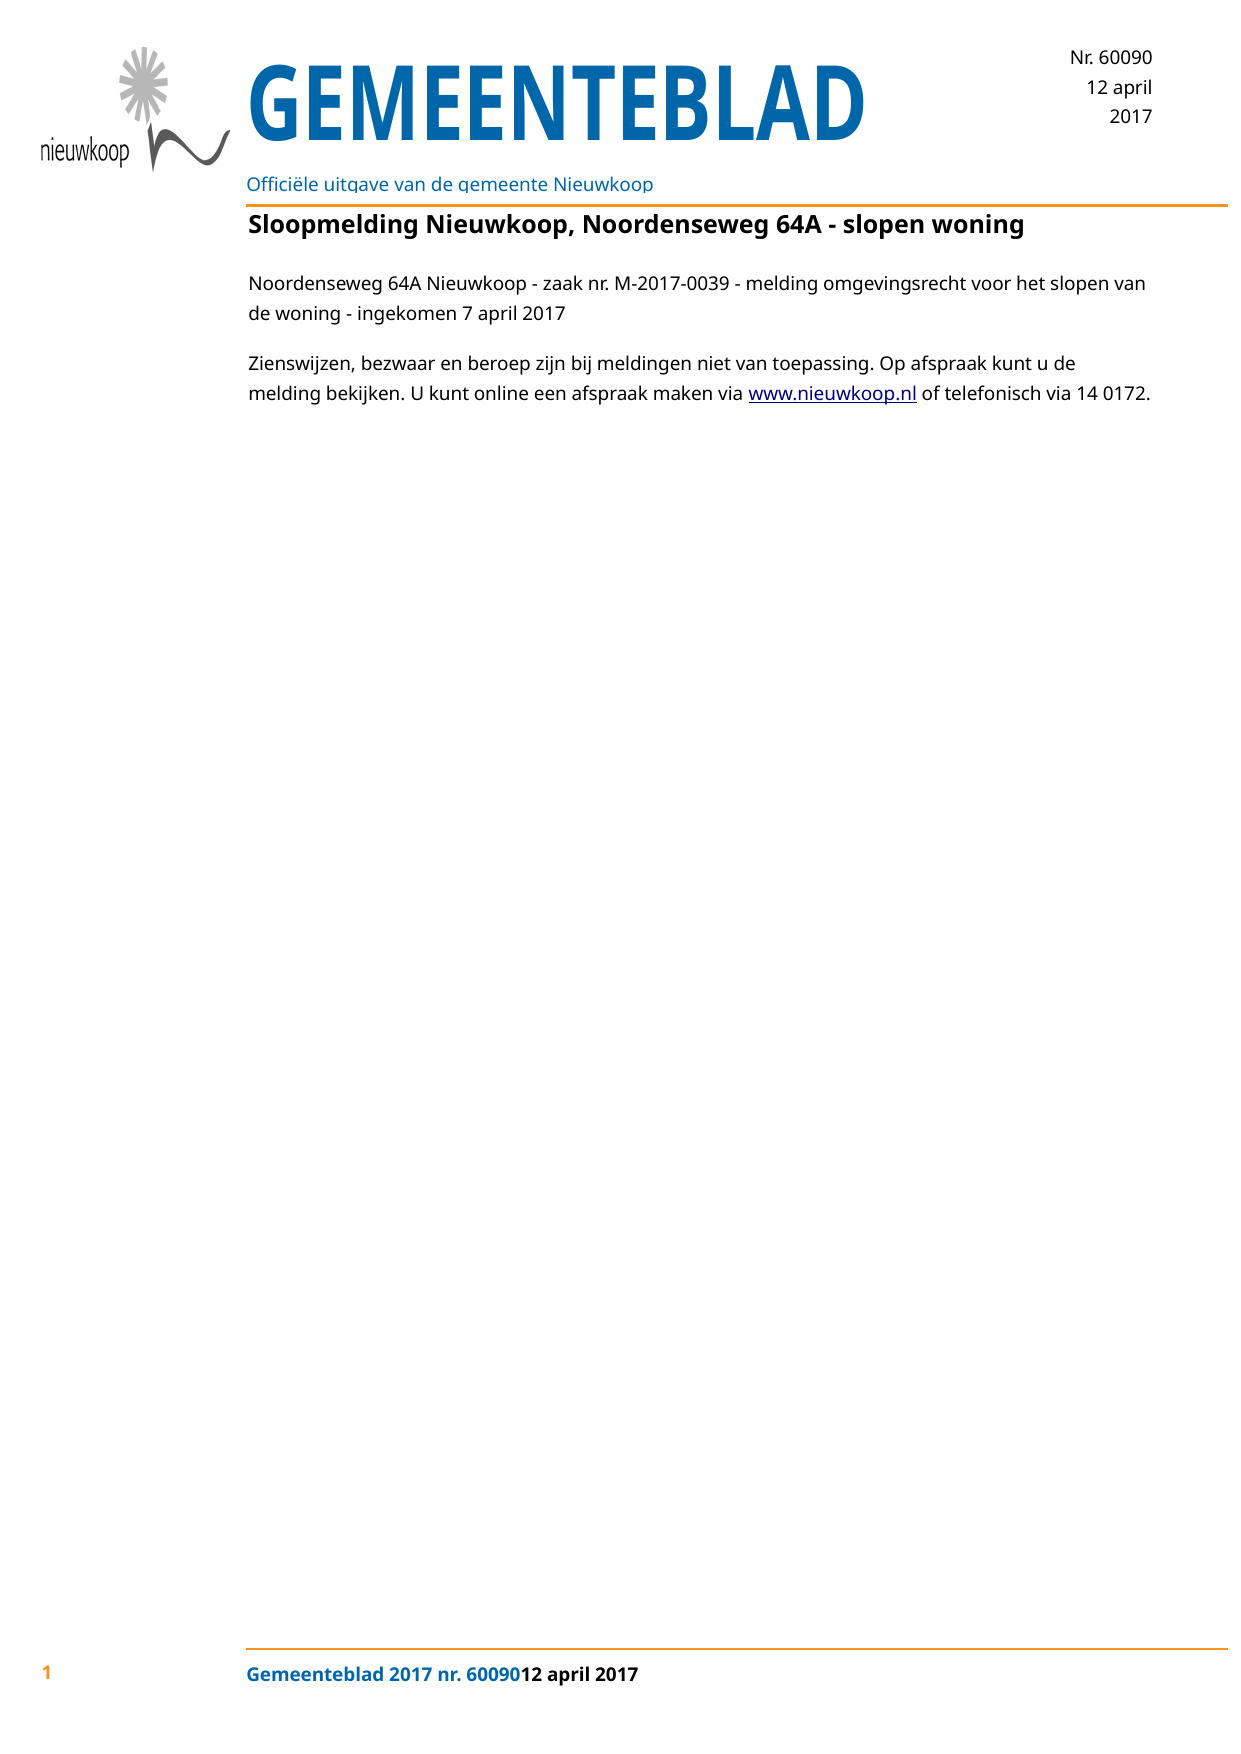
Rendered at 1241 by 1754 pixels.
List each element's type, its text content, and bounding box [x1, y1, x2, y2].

text Zienswijzen, bezwaar en beroep zijn bij meldingen niet van toepassing. Op afspraak kunt u de melding bekijken. U kunt online een afspraak maken via www.nieuwkoop.nl of telefonisch via 14 0172. [248, 350, 1152, 406]
picture [41, 47, 231, 172]
text Noordenseweg 64A Nieuwkoop - zaak nr. M-2017-0039 - melding omgevingsrecht voor het slopen van de woning - ingekomen 7 april 2017 [248, 270, 1152, 326]
text Sloopmelding Nieuwkoop, Noordenseweg 64A - slopen woning [248, 207, 1152, 241]
